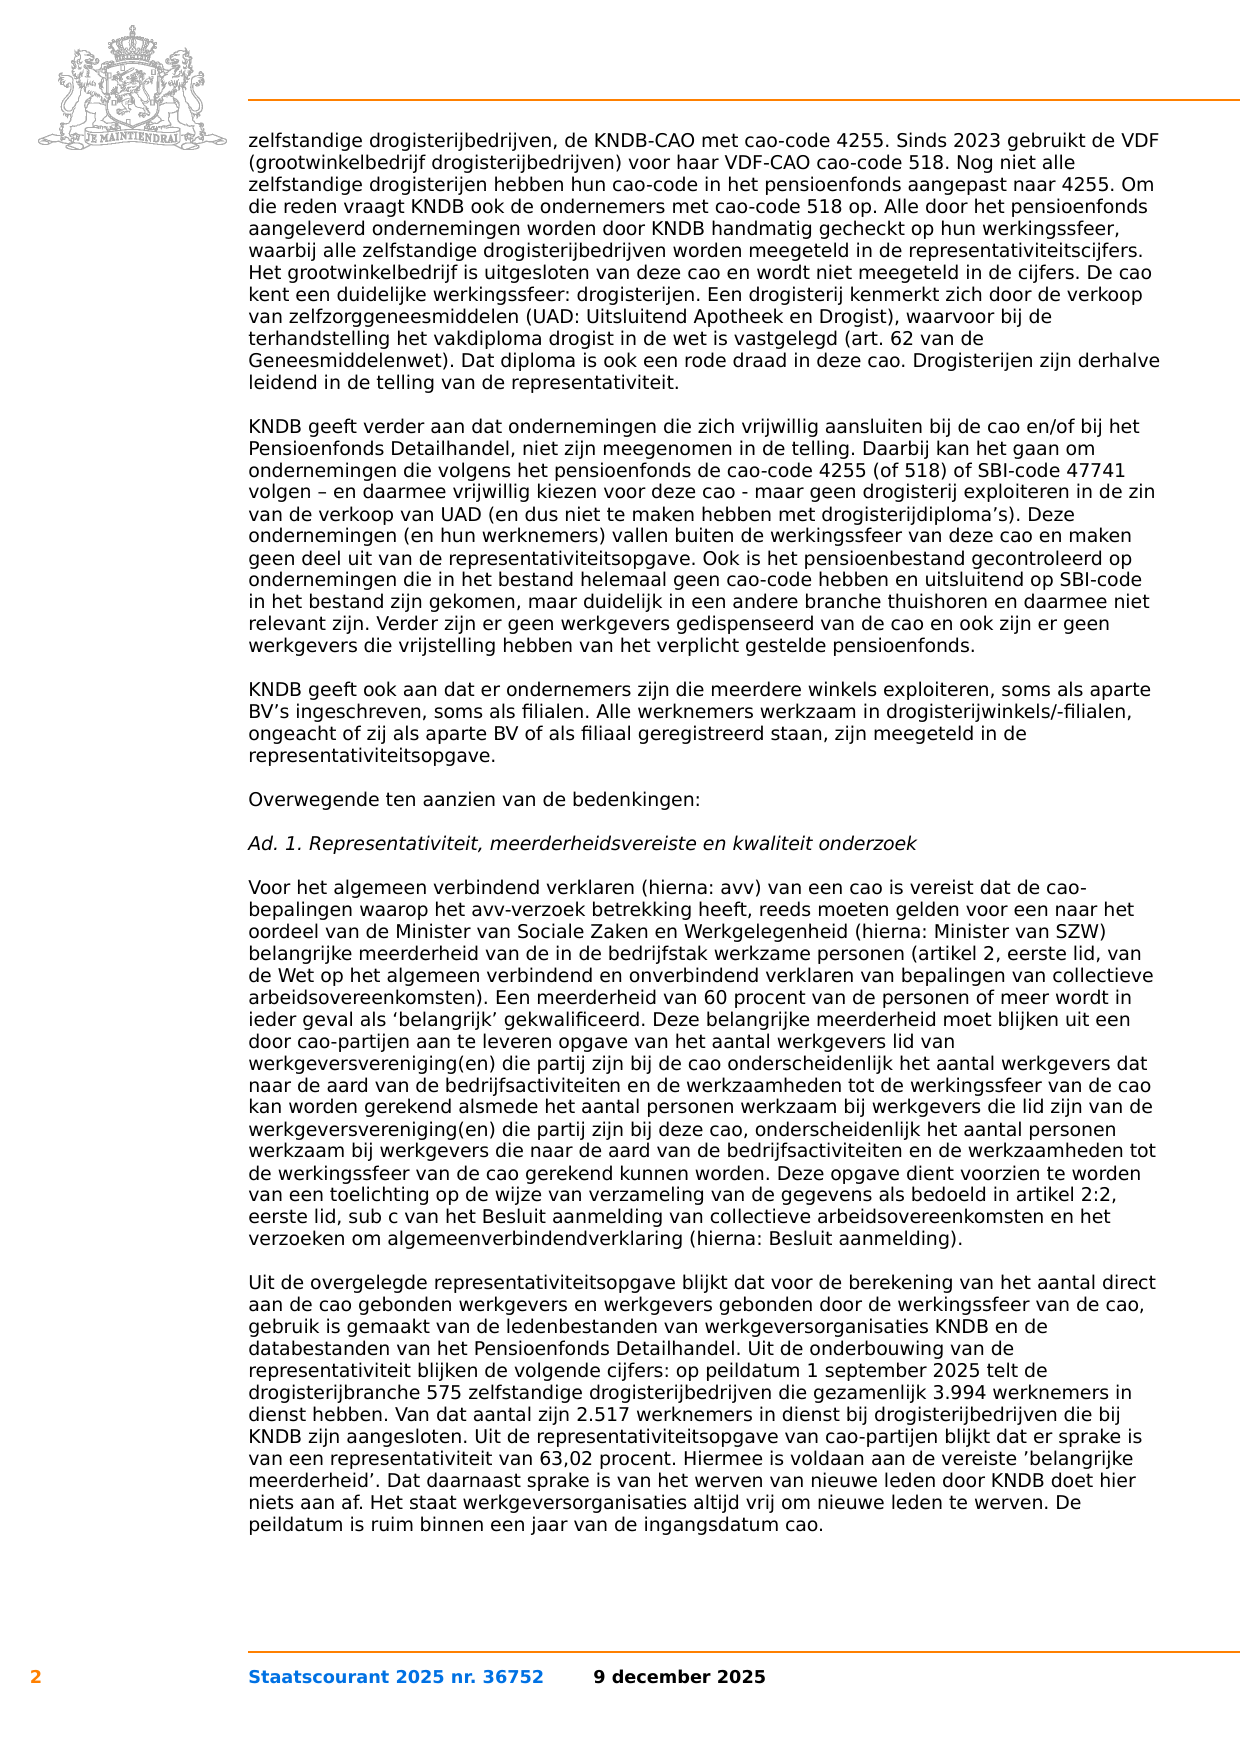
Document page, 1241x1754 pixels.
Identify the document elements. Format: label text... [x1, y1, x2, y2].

text Voor het algemeen verbindend verklaren (hierna: avv) van een cao is vereist dat de cao-bepalingen waarop het avv-verzoek betrekking heeft, reeds moeten gelden voor een naar het oordeel van de Minister van Sociale Zaken en Werkgelegenheid (hierna: Minister van SZW) belangrijke meerderheid van de in de bedrijfstak werkzame personen (artikel 2, eerste lid, van de Wet op het algemeen verbindend en onverbindend verklaren van bepalingen van collectieve arbeidsovereenkomsten). Een meerderheid van 60 procent van de personen of meer wordt in ieder geval als ‘belangrijk’ gekwalificeerd. Deze belangrijke meerderheid moet blijken uit een door cao-partijen aan te leveren opgave van het aantal werkgevers lid van werkgeversvereniging(en) die partij zijn bij de cao onderscheidenlijk het aantal werkgevers dat naar de aard van de bedrijfsactiviteiten en de werkzaamheden tot de werkingssfeer van de cao kan worden gerekend alsmede het aantal personen werkzaam bij werkgevers die lid zijn van de werkgeversvereniging(en) die partij zijn bij deze cao, onderscheidenlijk het aantal personen werkzaam bij werkgevers die naar de aard van de bedrijfsactiviteiten en de werkzaamheden tot de werkingssfeer van de cao gerekend kunnen worden. Deze opgave dient voorzien te worden van een toelichting op de wijze van verzameling van de gegevens als bedoeld in artikel 2:2, eerste lid, sub c van het Besluit aanmelding van collectieve arbeidsovereenkomsten en het verzoeken om algemeenverbindendverklaring (hierna: Besluit aanmelding). [248, 877, 1163, 1250]
text zelfstandige drogisterijbedrijven, de KNDB-CAO met cao-code 4255. Sinds 2023 gebruikt de VDF (grootwinkelbedrijf drogisterijbedrijven) voor haar VDF-CAO cao-code 518. Nog niet alle zelfstandige drogisterijen hebben hun cao-code in het pensioenfonds aangepast naar 4255. Om die reden vraagt KNDB ook de ondernemers met cao-code 518 op. Alle door het pensioenfonds aangeleverd ondernemingen worden door KNDB handmatig gecheckt op hun werkingssfeer, waarbij alle zelfstandige drogisterijbedrijven worden meegeteld in de representativiteitscijfers. Het grootwinkelbedrijf is uitgesloten van deze cao en wordt niet meegeteld in de cijfers. De cao kent een duidelijke werkingssfeer: drogisterijen. Een drogisterij kenmerkt zich door de verkoop van zelfzorggeneesmiddelen (UAD: Uitsluitend Apotheek en Drogist), waarvoor bij de terhandstelling het vakdiploma drogist in de wet is vastgelegd (art. 62 van de Geneesmiddelenwet). Dat diploma is ook een rode draad in deze cao. Drogisterijen zijn derhalve leidend in de telling van de representativiteit. [248, 130, 1163, 394]
subtitle Ad. 1. Representativiteit, meerderheidsvereiste en kwaliteit onderzoek [248, 833, 1163, 855]
text Uit de overgelegde representativiteitsopgave blijkt dat voor de berekening van het aantal direct aan de cao gebonden werkgevers en werkgevers gebonden door de werkingssfeer van de cao, gebruik is gemaakt van de ledenbestanden van werkgeversorganisaties KNDB en de databestanden van het Pensioenfonds Detailhandel. Uit de onderbouwing van de representativiteit blijken de volgende cijfers: op peildatum 1 september 2025 telt de drogisterijbranche 575 zelfstandige drogisterijbedrijven die gezamenlijk 3.994 werknemers in dienst hebben. Van dat aantal zijn 2.517 werknemers in dienst bij drogisterijbedrijven die bij KNDB zijn aangesloten. Uit de representativiteitsopgave van cao-partijen blijkt dat er sprake is van een representativiteit van 63,02 procent. Hiermee is voldaan aan de vereiste ’belangrijke meerderheid’. Dat daarnaast sprake is van het werven van nieuwe leden door KNDB doet hier niets aan af. Het staat werkgeversorganisaties altijd vrij om nieuwe leden te werven. De peildatum is ruim binnen een jaar van de ingangsdatum cao. [248, 1272, 1163, 1536]
text KNDB geeft ook aan dat er ondernemers zijn die meerdere winkels exploiteren, soms als aparte BV’s ingeschreven, soms als filialen. Alle werknemers werkzaam in drogisterijwinkels/-filialen, ongeacht of zij als aparte BV of als filiaal geregistreerd staan, zijn meegeteld in de representativiteitsopgave. [248, 679, 1163, 767]
picture [38, 25, 227, 150]
text Overwegende ten aanzien van de bedenkingen: [248, 789, 1163, 811]
text KNDB geeft verder aan dat ondernemingen die zich vrijwillig aansluiten bij de cao en/of bij het Pensioenfonds Detailhandel, niet zijn meegenomen in de telling. Daarbij kan het gaan om ondernemingen die volgens het pensioenfonds de cao-code 4255 (of 518) of SBI-code 47741 volgen – en daarmee vrijwillig kiezen voor deze cao - maar geen drogisterij exploiteren in de zin van de verkoop van UAD (en dus niet te maken hebben met drogisterijdiploma’s). Deze ondernemingen (en hun werknemers) vallen buiten de werkingssfeer van deze cao en maken geen deel uit van de representativiteitsopgave. Ook is het pensioenbestand gecontroleerd op ondernemingen die in het bestand helemaal geen cao-code hebben en uitsluitend op SBI-code in het bestand zijn gekomen, maar duidelijk in een andere branche thuishoren en daarmee niet relevant zijn. Verder zijn er geen werkgevers gedispenseerd van de cao en ook zijn er geen werkgevers die vrijstelling hebben van het verplicht gestelde pensioenfonds. [248, 416, 1163, 657]
